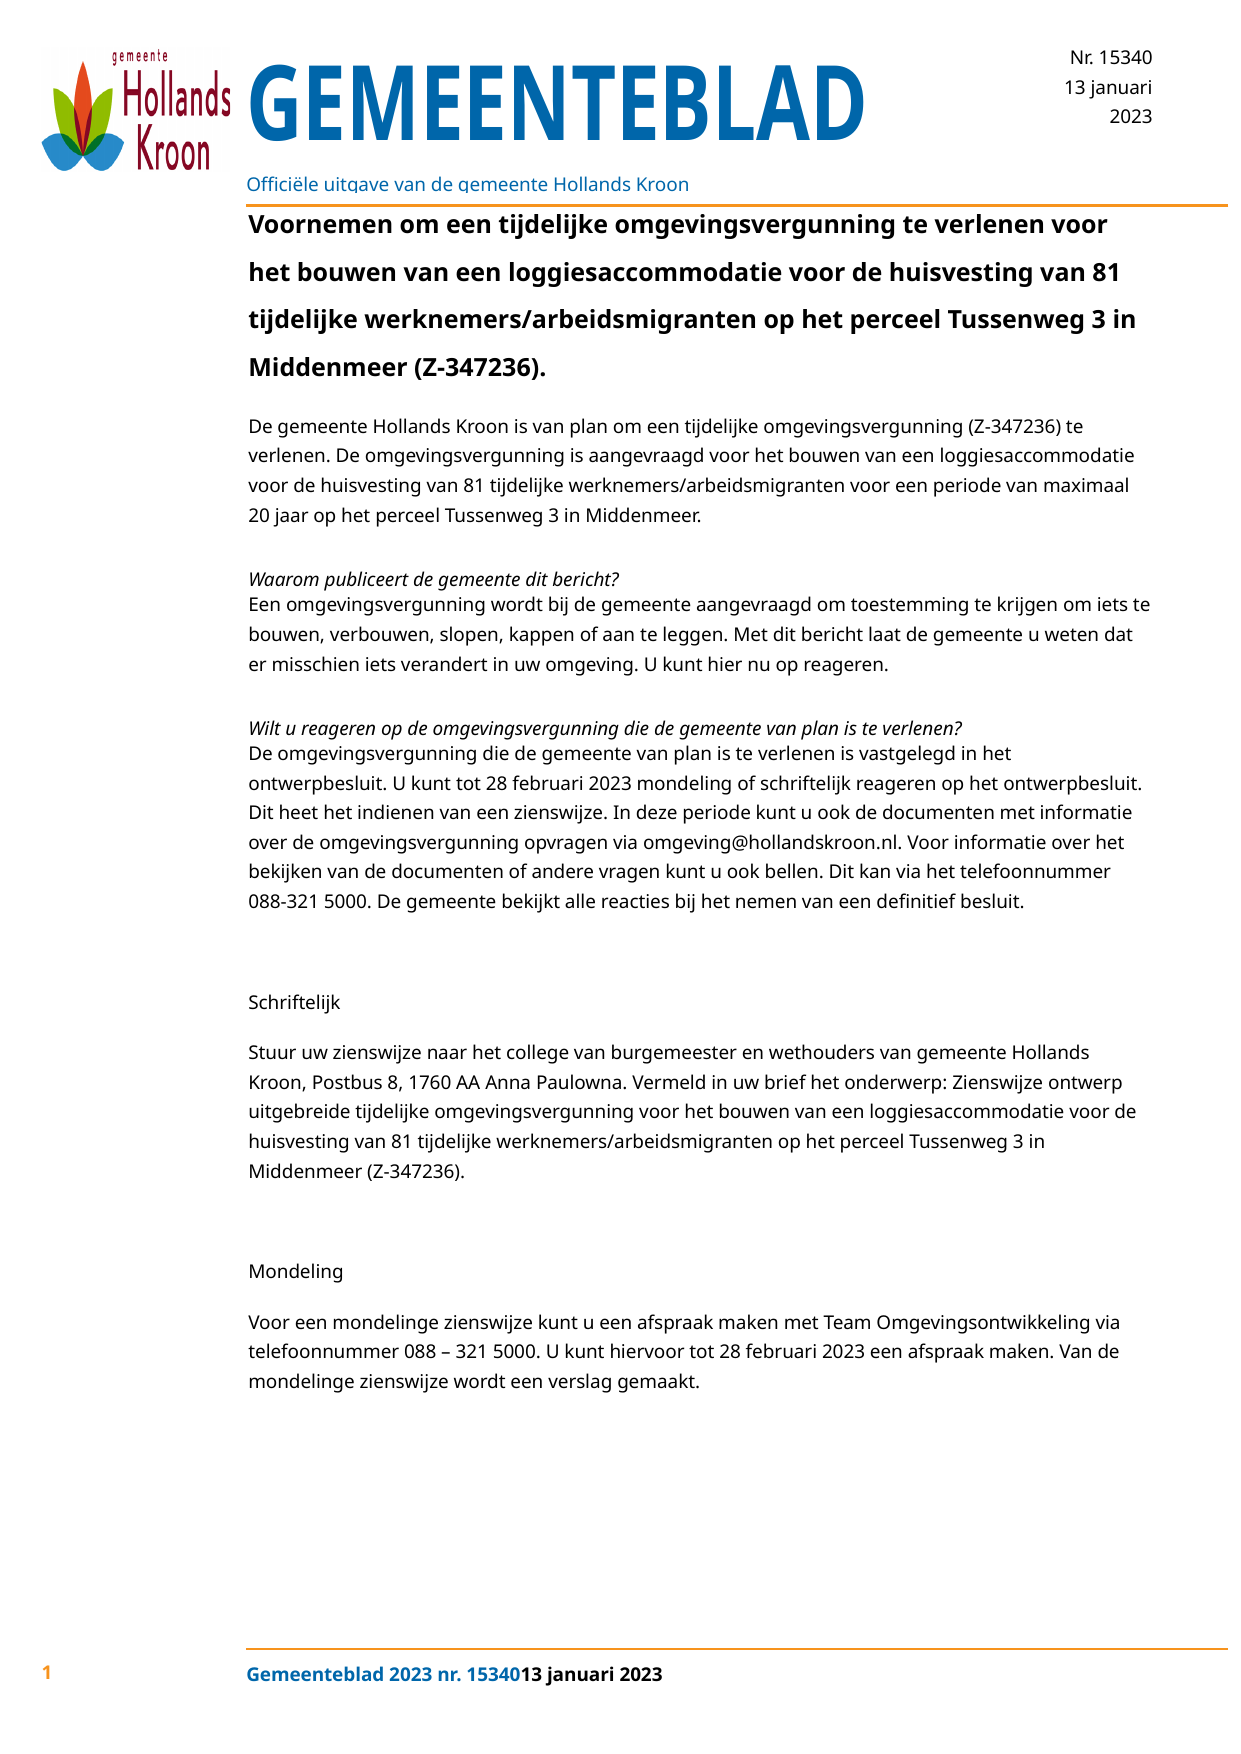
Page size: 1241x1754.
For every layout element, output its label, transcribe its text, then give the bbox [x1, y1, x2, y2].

text Voor een mondelinge zienswijze kunt u een afspraak maken met Team Omgevingsontwikkeling via telefoonnummer 088 – 321 5000. U kunt hiervoor tot 28 februari 2023 een afspraak maken. Van de mondelinge zienswijze wordt een verslag gemaakt. [248, 1309, 1152, 1394]
text Een omgevingsvergunning wordt bij de gemeente aangevraagd om toestemming te krijgen om iets te bouwen, verbouwen, slopen, kappen of aan te leggen. Met dit bericht laat de gemeente u weten dat er misschien iets verandert in uw omgeving. U kunt hier nu op reageren. [248, 592, 1152, 676]
picture [41, 47, 231, 172]
text Mondeling [248, 1259, 1152, 1284]
text Stuur uw zienswijze naar het college van burgemeester en wethouders van gemeente Hollands Kroon, Postbus 8, 1760 AA Anna Paulowna. Vermeld in uw brief het onderwerp: Zienswijze ontwerp uitgebreide tijdelijke omgevingsvergunning voor het bouwen van een loggiesaccommodatie voor de huisvesting van 81 tijdelijke werknemers/arbeidsmigranten op het perceel Tussenweg 3 in Middenmeer (Z-347236). [248, 1039, 1152, 1184]
text Waarom publiceert de gemeente dit bericht? [248, 566, 1152, 592]
text Wilt u reageren op de omgevingsvergunning die de gemeente van plan is te verlenen? [248, 715, 1152, 740]
text De omgevingsvergunning die de gemeente van plan is te verlenen is vastgelegd in het ontwerpbesluit. U kunt tot 28 februari 2023 mondeling of schriftelijk reageren op het ontwerpbesluit. Dit heet het indienen van een zienswijze. In deze periode kunt u ook de documenten met informatie over de omgevingsvergunning opvragen via omgeving@hollandskroon.nl. Voor informatie over het bekijken van de documenten of andere vragen kunt u ook bellen. Dit kan via het telefoonnummer 088-321 5000. De gemeente bekijkt alle reacties bij het nemen van een definitief besluit. [248, 740, 1152, 914]
text Schriftelijk [248, 989, 1152, 1015]
text Voornemen om een tijdelijke omgevingsvergunning te verlenen voor het bouwen van een loggiesaccommodatie voor de huisvesting van 81 tijdelijke werknemers/arbeidsmigranten op het perceel Tussenweg 3 in Middenmeer (Z-347236). [248, 207, 1152, 384]
text De gemeente Hollands Kroon is van plan om een tijdelijke omgevingsvergunning (Z-347236) te verlenen. De omgevingsvergunning is aangevraagd voor het bouwen van een loggiesaccommodatie voor de huisvesting van 81 tijdelijke werknemers/arbeidsmigranten voor een periode van maximaal 20 jaar op het perceel Tussenweg 3 in Middenmeer. [248, 413, 1152, 528]
